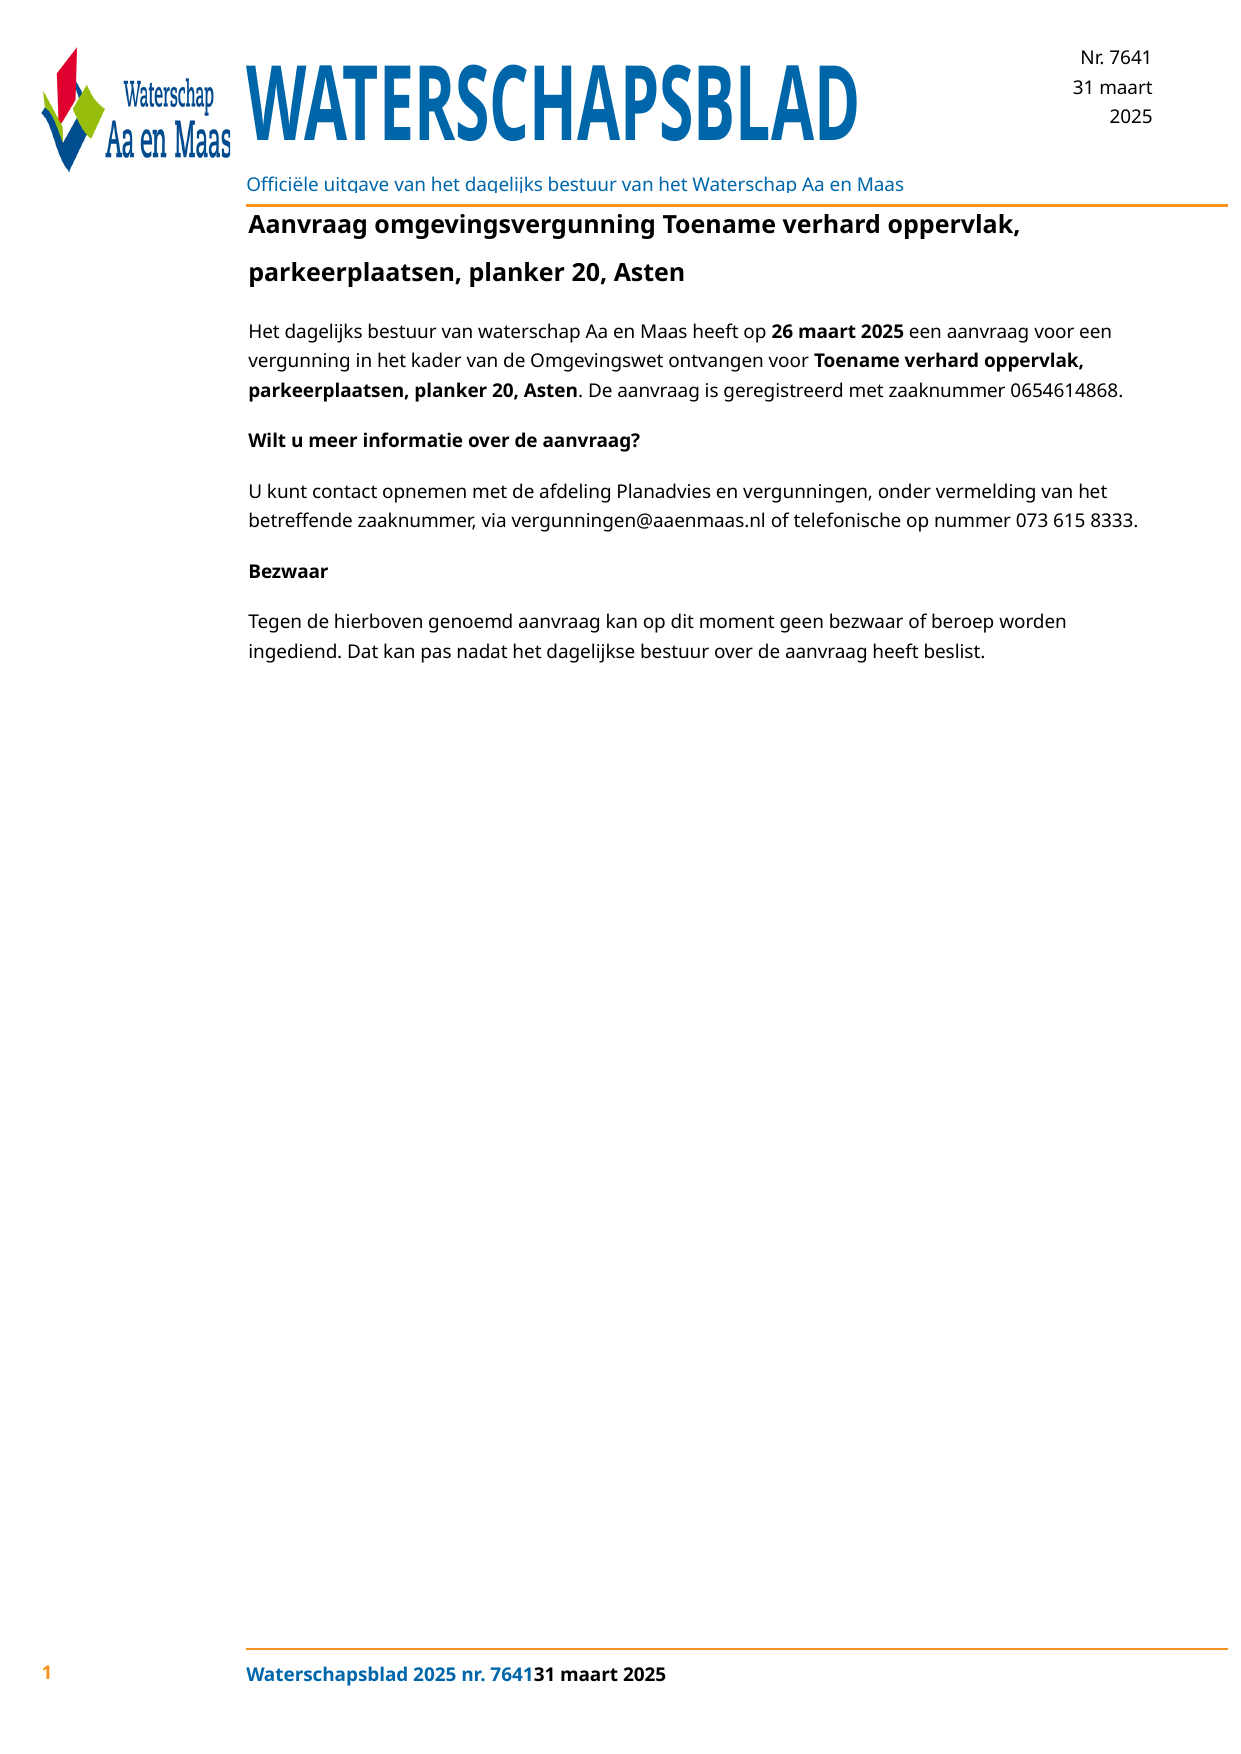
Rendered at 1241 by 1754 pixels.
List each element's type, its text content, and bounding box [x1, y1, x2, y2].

text Wilt u meer informatie over de aanvraag? [248, 427, 1152, 453]
text Tegen de hierboven genoemd aanvraag kan op dit moment geen bezwaar of beroep worden ingediend. Dat kan pas nadat het dagelijkse bestuur over de aanvraag heeft beslist. [248, 608, 1152, 664]
text U kunt contact opnemen met de afdeling Planadvies en vergunningen, onder vermelding van het betreffende zaaknummer, via vergunningen@aaenmaas.nl of telefonische op nummer 073 615 8333. [248, 478, 1152, 533]
picture [41, 47, 231, 172]
text Bezwaar [248, 558, 1152, 584]
text Het dagelijks bestuur van waterschap Aa en Maas heeft op 26 maart 2025 een aanvraag voor een vergunning in het kader van de Omgevingswet ontvangen voor Toename verhard oppervlak, parkeerplaatsen, planker 20, Asten. De aanvraag is geregistreerd met zaaknummer 0654614868. [248, 318, 1152, 403]
text Aanvraag omgevingsvergunning Toename verhard oppervlak, parkeerplaatsen, planker 20, Asten [248, 207, 1152, 288]
